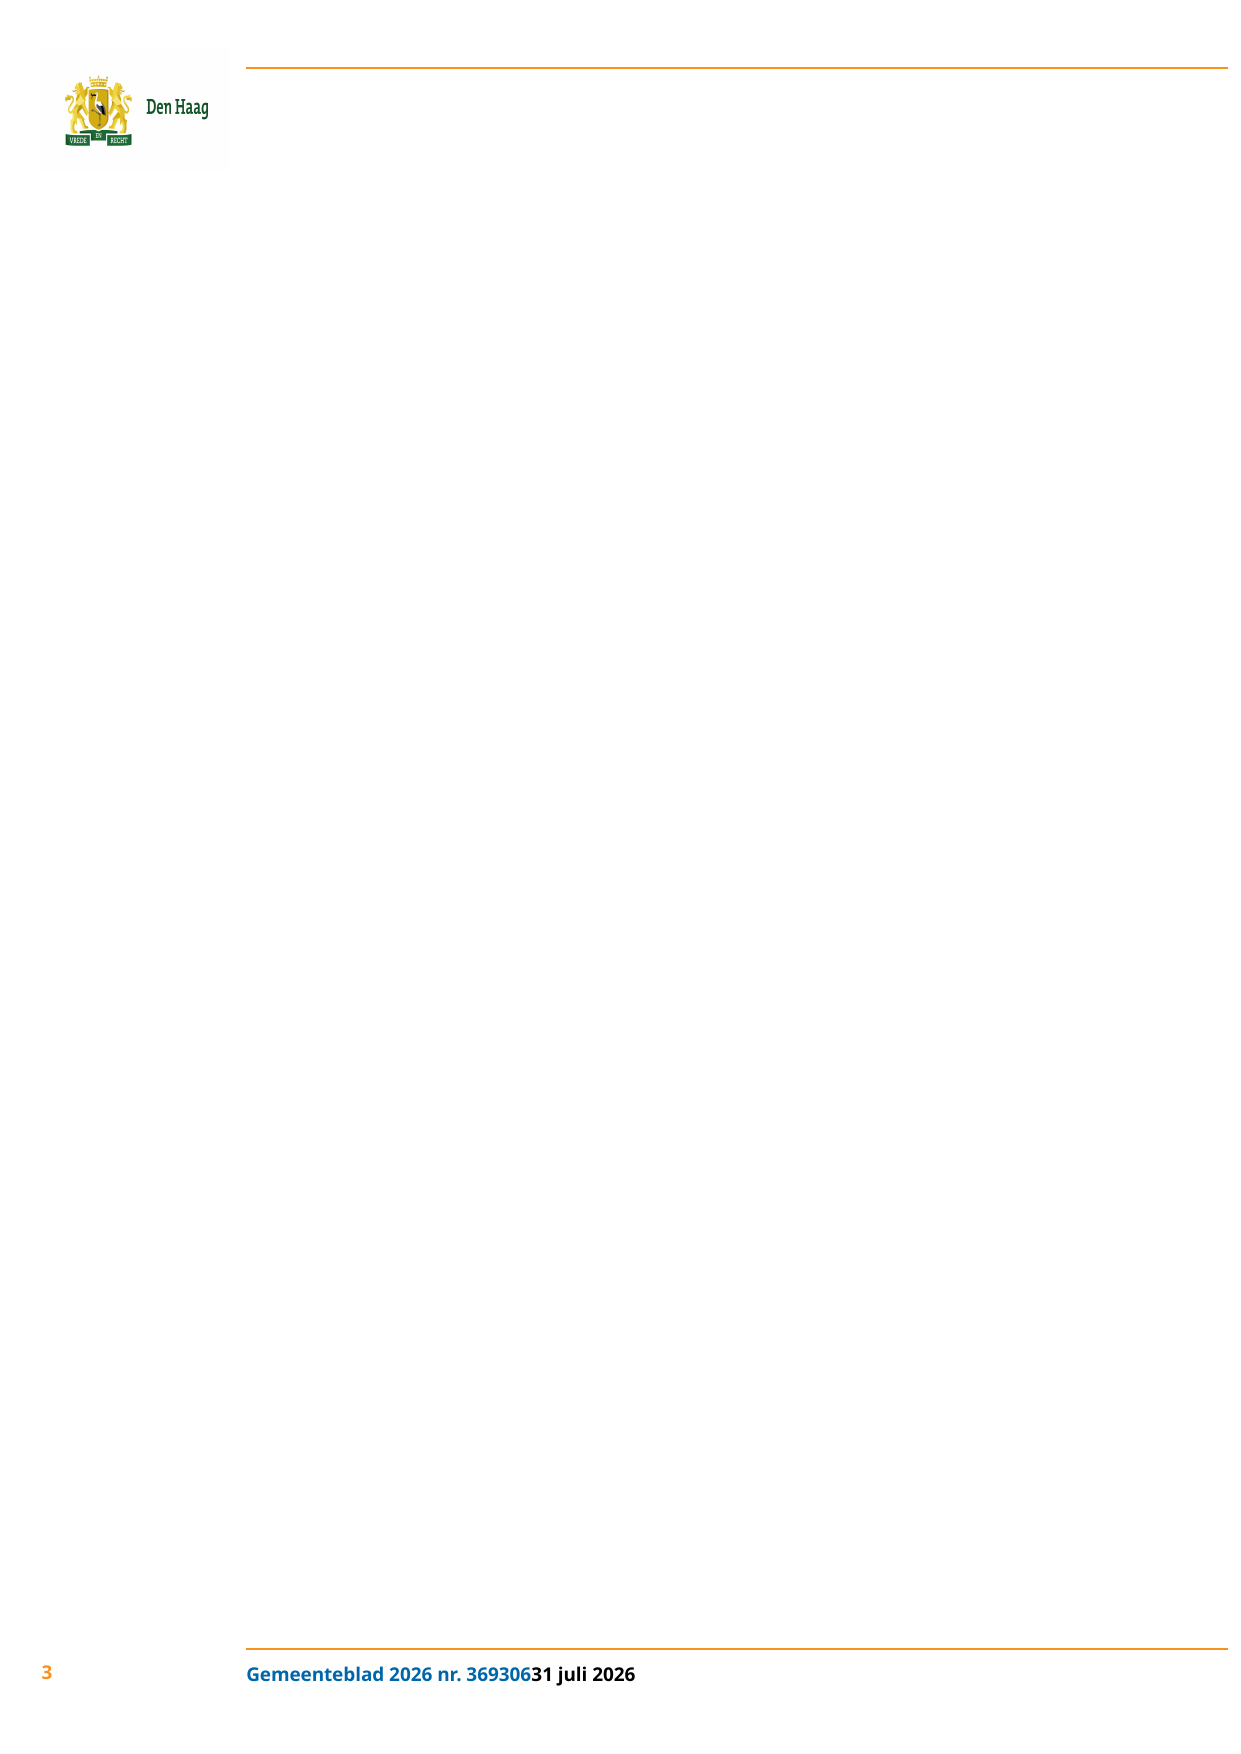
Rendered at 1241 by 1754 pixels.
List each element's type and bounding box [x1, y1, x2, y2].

picture [41, 47, 231, 172]
